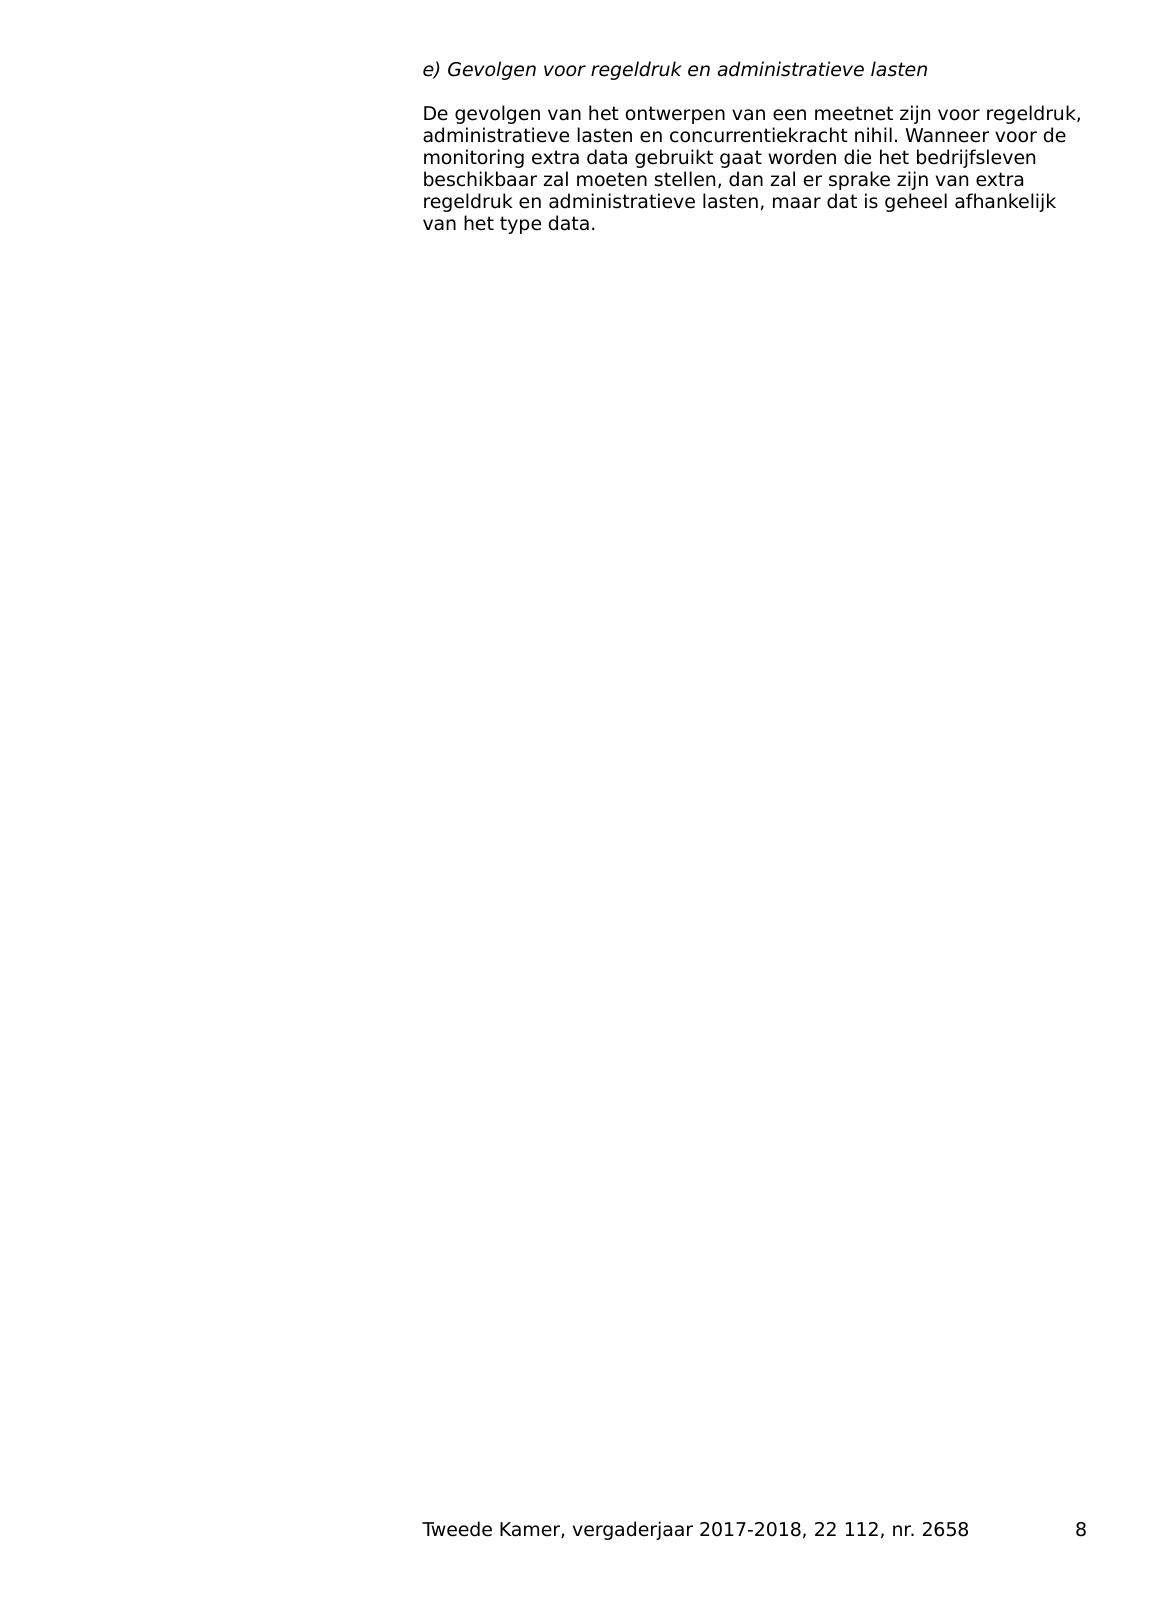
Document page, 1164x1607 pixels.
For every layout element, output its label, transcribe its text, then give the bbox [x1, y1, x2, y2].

text De gevolgen van het ontwerpen van een meetnet zijn voor regeldruk, administratieve lasten en concurrentiekracht nihil. Wanneer voor de monitoring extra data gebruikt gaat worden die het bedrijfsleven beschikbaar zal moeten stellen, dan zal er sprake zijn van extra regeldruk en administratieve lasten, maar dat is geheel afhankelijk van het type data. [422, 103, 1087, 235]
subtitle e) Gevolgen voor regeldruk en administratieve lasten [422, 59, 1087, 81]
